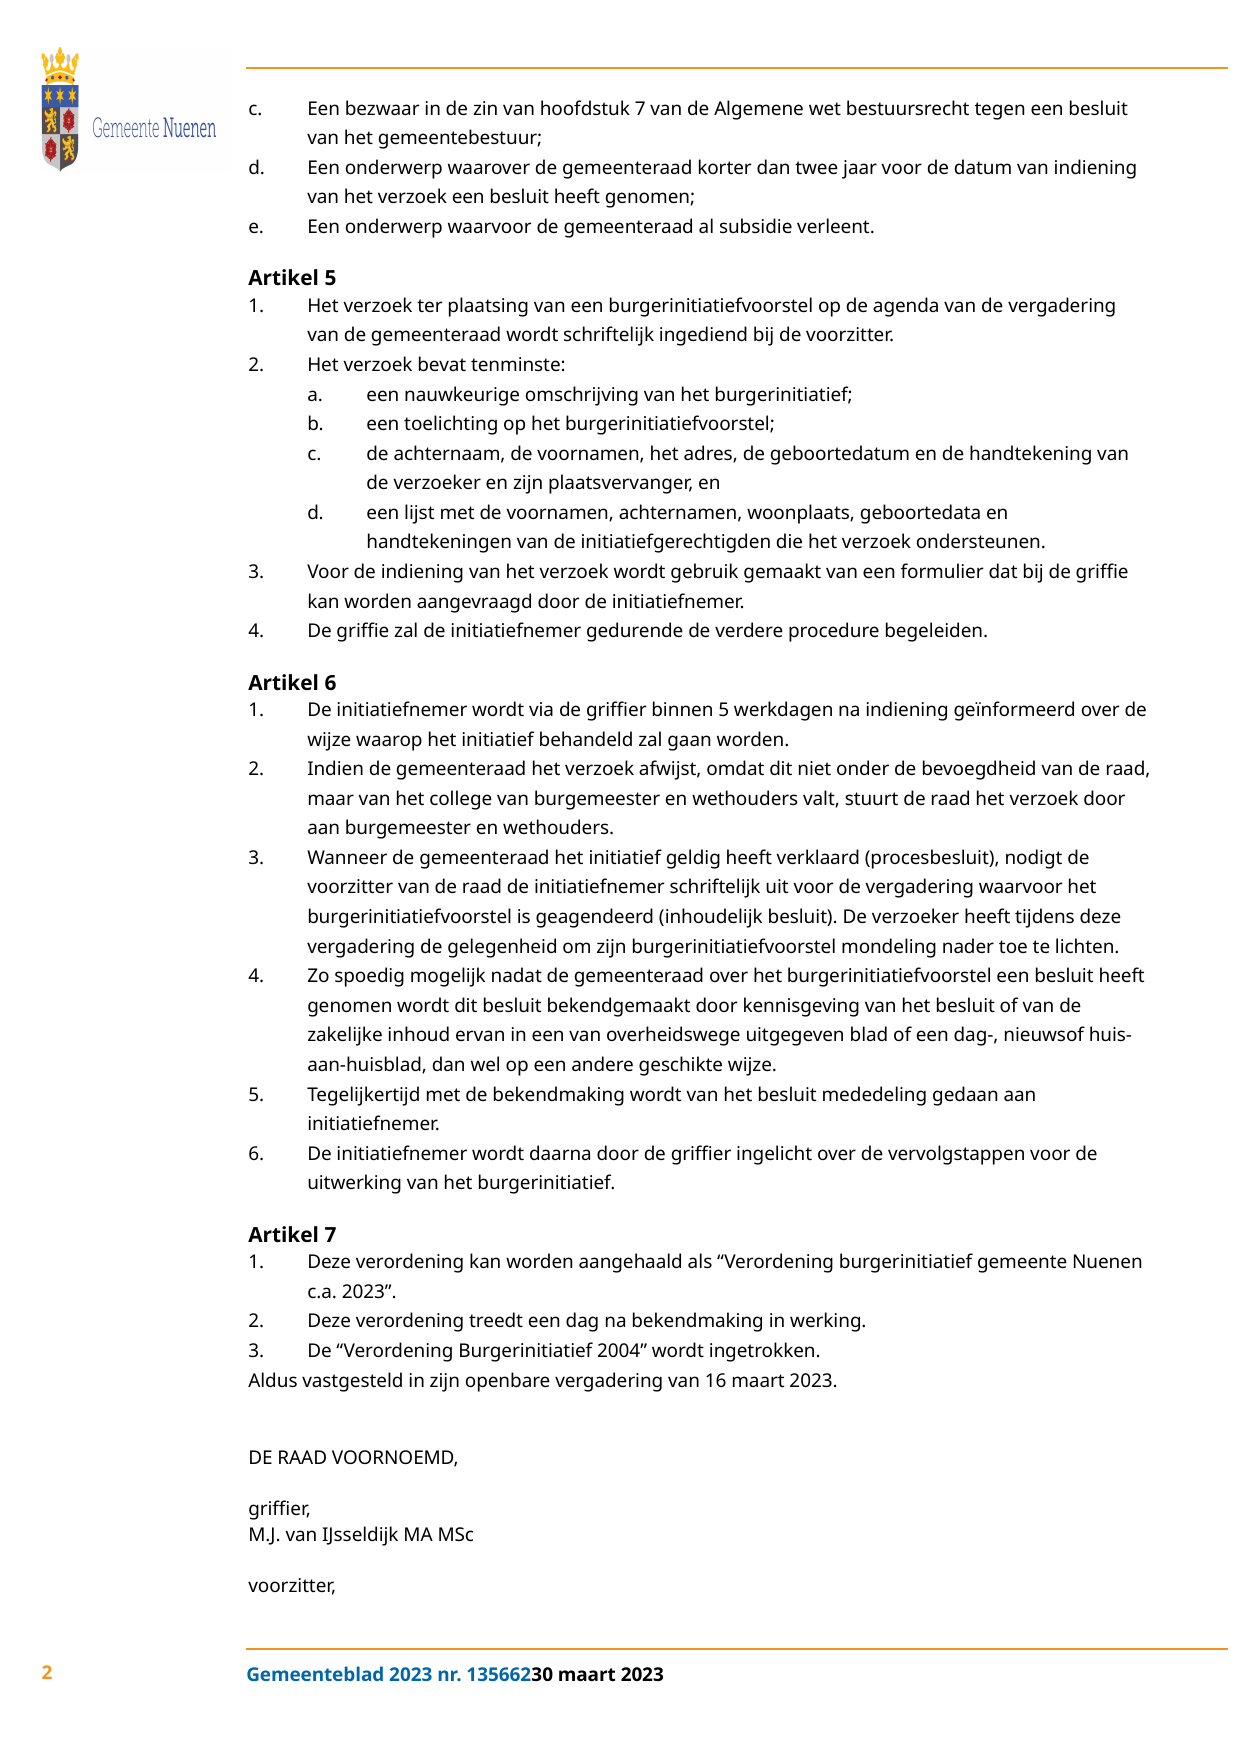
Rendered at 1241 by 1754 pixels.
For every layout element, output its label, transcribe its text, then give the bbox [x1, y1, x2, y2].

list Het verzoek ter plaatsing van een burgerinitiatiefvoorstel op de agenda van de vergadering van de gemeenteraad wordt schriftelijk ingediend bij de voorzitter. [248, 292, 1152, 347]
text DE RAAD VOORNOEMD, [248, 1444, 1152, 1470]
list Deze verordening kan worden aangehaald als “Verordening burgerinitiatief gemeente Nuenen c.a. 2023”. [248, 1248, 1152, 1304]
list Een bezwaar in de zin van hoofdstuk 7 van de Algemene wet bestuursrecht tegen een besluit van het gemeentebestuur; [248, 95, 1152, 150]
list Tegelijkertijd met de bekendmaking wordt van het besluit mededeling gedaan aan initiatiefnemer. [248, 1081, 1152, 1136]
list een nauwkeurige omschrijving van het burgerinitiatief; [307, 381, 1152, 406]
list een toelichting op het burgerinitiatiefvoorstel; [307, 410, 1152, 436]
list Indien de gemeenteraad het verzoek afwijst, omdat dit niet onder de bevoegdheid van de raad, maar van het college van burgemeester en wethouders valt, stuurt de raad het verzoek door aan burgemeester en wethouders. [248, 755, 1152, 840]
text griffier, [248, 1495, 1152, 1521]
text Aldus vastgesteld in zijn openbare vergadering van 16 maart 2023. [248, 1367, 1152, 1392]
list Zo spoedig mogelijk nadat de gemeenteraad over het burgerinitiatiefvoorstel een besluit heeft genomen wordt dit besluit bekendgemaakt door kennisgeving van het besluit of van de zakelijke inhoud ervan in een van overheidswege uitgegeven blad of een dag-, nieuwsof huis-aan-huisblad, dan wel op een andere geschikte wijze. [248, 962, 1152, 1077]
list Deze verordening treedt een dag na bekendmaking in werking. [248, 1308, 1152, 1333]
list De griffie zal de initiatiefnemer gedurende de verdere procedure begeleiden. [248, 617, 1152, 643]
list De initiatiefnemer wordt daarna door de griffier ingelicht over de vervolgstappen voor de uitwerking van het burgerinitiatief. [248, 1140, 1152, 1195]
list De “Verordening Burgerinitiatief 2004” wordt ingetrokken. [248, 1337, 1152, 1363]
list De initiatiefnemer wordt via de griffier binnen 5 werkdagen na indiening geïnformeerd over de wijze waarop het initiatief behandeld zal gaan worden. [248, 696, 1152, 752]
picture [41, 47, 231, 172]
list Een onderwerp waarvoor de gemeenteraad al subsidie verleent. [248, 213, 1152, 239]
text M.J. van IJsseldijk MA MSc [248, 1521, 1152, 1547]
text Artikel 5 [248, 263, 1152, 292]
text Artikel 6 [248, 668, 1152, 696]
list Voor de indiening van het verzoek wordt gebruik gemaakt van een formulier dat bij de griffie kan worden aangevraagd door de initiatiefnemer. [248, 558, 1152, 613]
list Wanneer de gemeenteraad het initiatief geldig heeft verklaard (procesbesluit), nodigt de voorzitter van de raad de initiatiefnemer schriftelijk uit voor de vergadering waarvoor het burgerinitiatiefvoorstel is geagendeerd (inhoudelijk besluit). De verzoeker heeft tijdens deze vergadering de gelegenheid om zijn burgerinitiatiefvoorstel mondeling nader toe te lichten. [248, 844, 1152, 959]
list Een onderwerp waarover de gemeenteraad korter dan twee jaar voor de datum van indiening van het verzoek een besluit heeft genomen; [248, 154, 1152, 209]
list Het verzoek bevat tenminste: [248, 351, 1152, 377]
list de achternaam, de voornamen, het adres, de geboortedatum en de handtekening van de verzoeker en zijn plaatsvervanger, en [307, 440, 1152, 495]
text Artikel 7 [248, 1220, 1152, 1248]
list een lijst met de voornamen, achternamen, woonplaats, geboortedata en handtekeningen van de initiatiefgerechtigden die het verzoek ondersteunen. [307, 499, 1152, 554]
text voorzitter, [248, 1573, 1152, 1598]
